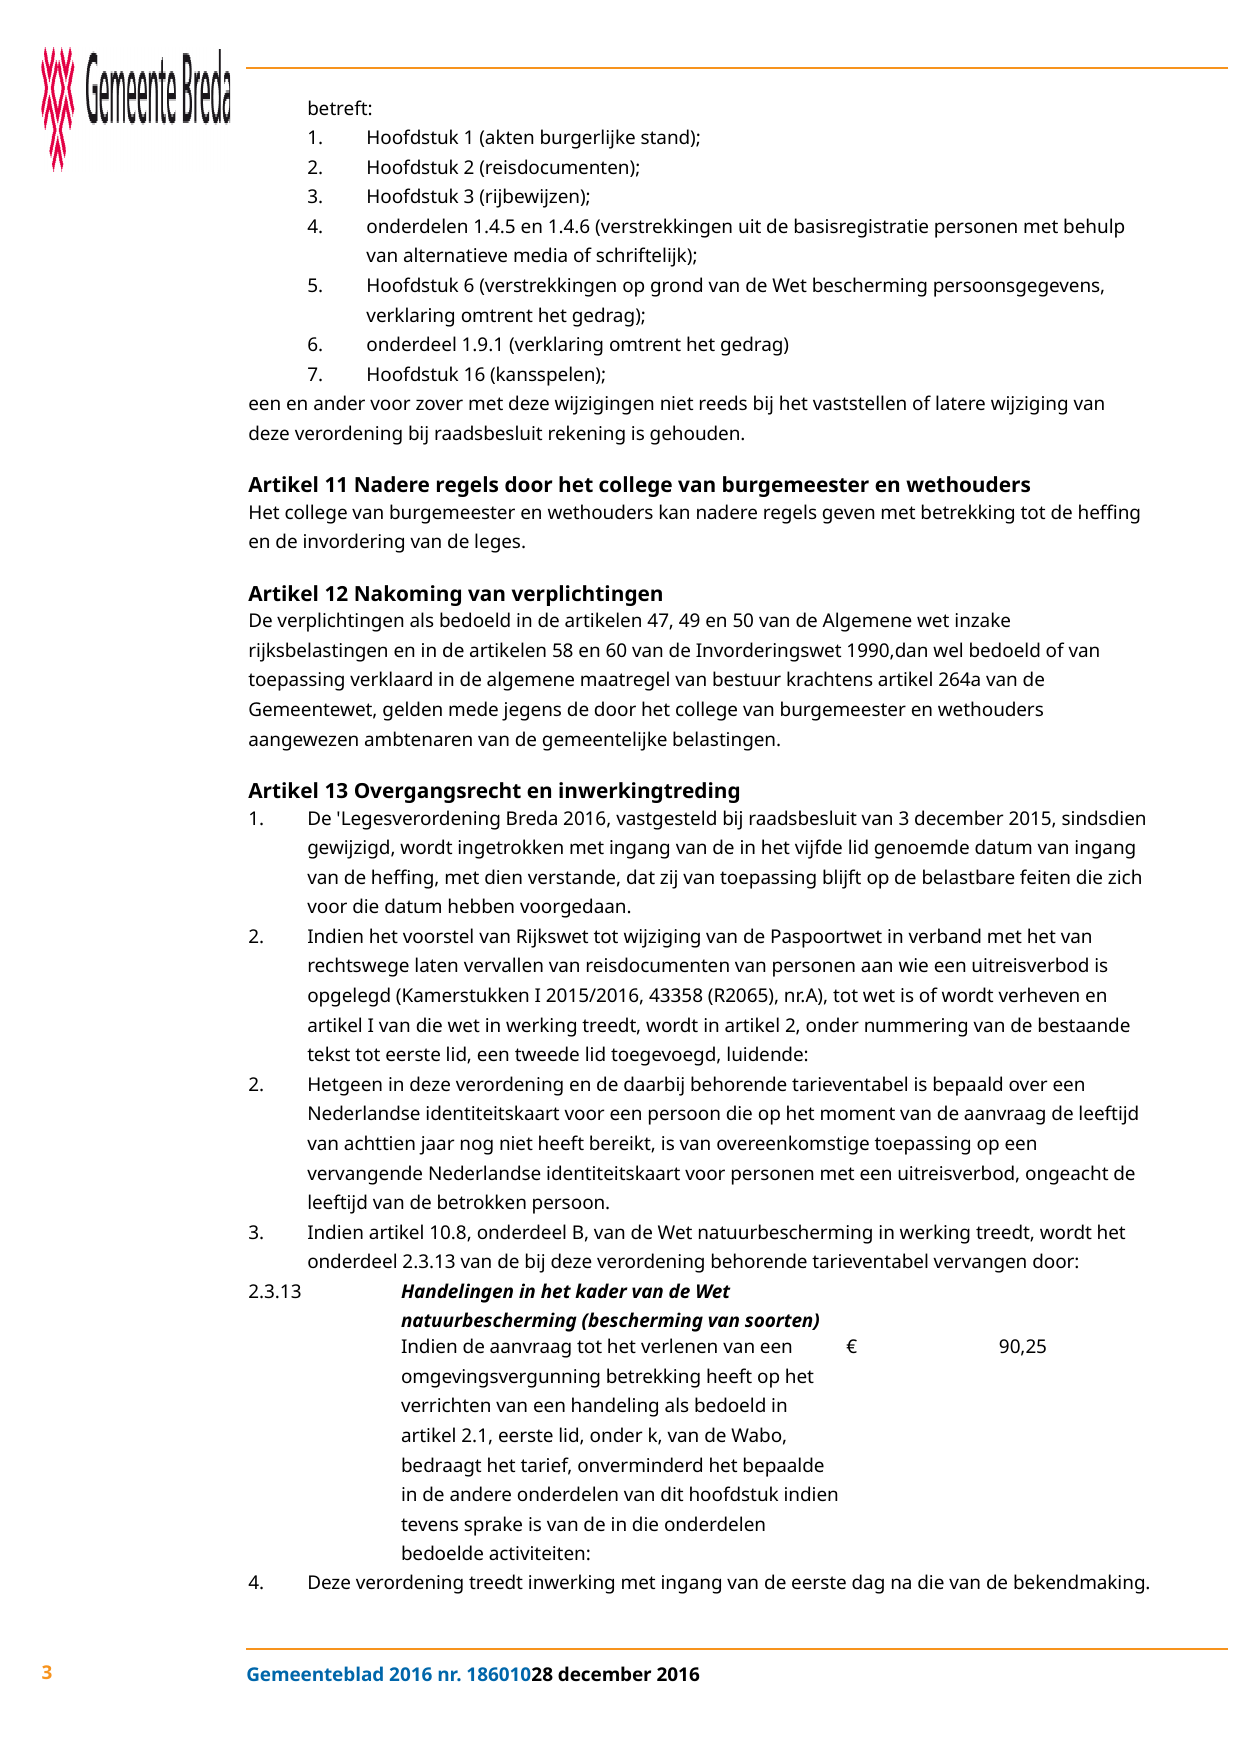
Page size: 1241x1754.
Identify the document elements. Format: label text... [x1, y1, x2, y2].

text Artikel 11 Nadere regels door het college van burgemeester en wethouders [248, 471, 1152, 499]
list betreft: [248, 95, 1152, 121]
text Artikel 12 Nakoming van verplichtingen [248, 579, 1152, 607]
table_cell Indien de aanvraag tot het verlenen van een omgevingsvergunning betrekking heeft op het verrichten van een handeling als bedoeld in artikel 2.1, eerste lid, onder k, van de Wabo, bedraagt het tarief, onverminderd het bepaalde in de andere onderdelen van dit hoofdstuk indien tevens sprake is van de in die onderdelen bedoelde activiteiten: [401, 1334, 846, 1566]
text De verplichtingen als bedoeld in de artikelen 47, 49 en 50 van de Algemene wet inzake rijksbelastingen en in de artikelen 58 en 60 van de Invorderingswet 1990,dan wel bedoeld of van toepassing verklaard in de algemene maatregel van bestuur krachtens artikel 264a van de Gemeentewet, gelden mede jegens de door het college van burgemeester en wethouders aangewezen ambtenaren van de gemeentelijke belastingen. [248, 607, 1152, 752]
list Hoofdstuk 3 (rijbewijzen); [307, 183, 1152, 209]
list Indien artikel 10.8, onderdeel B, van de Wet natuurbescherming in werking treedt, wordt het onderdeel 2.3.13 van de bij deze verordening behorende tarieventabel vervangen door: [248, 1219, 1152, 1274]
table_cell [248, 1334, 401, 1566]
text een en ander voor zover met deze wijzigingen niet reeds bij het vaststellen of latere wijziging van deze verordening bij raadsbesluit rekening is gehouden. [248, 391, 1152, 446]
list Hoofdstuk 16 (kansspelen); [307, 361, 1152, 387]
text Het college van burgemeester en wethouders kan nadere regels geven met betrekking tot de heffing en de invordering van de leges. [248, 499, 1152, 554]
table_header [846, 1278, 999, 1333]
list Hoofdstuk 2 (reisdocumenten); [307, 154, 1152, 180]
list Indien het voorstel van Rijkswet tot wijziging van de Paspoortwet in verband met het van rechtswege laten vervallen van reisdocumenten van personen aan wie een uitreisverbod is opgelegd (Kamerstukken I 2015/2016, 43358 (R2065), nr.A), tot wet is of wordt verheven en artikel I van die wet in werking treedt, wordt in artikel 2, onder nummering van de bestaande tekst tot eerste lid, een tweede lid toegevoegd, luidende: [248, 923, 1152, 1067]
list Hoofdstuk 6 (verstrekkingen op grond van de Wet bescherming persoonsgegevens, verklaring omtrent het gedrag); [307, 272, 1152, 328]
list onderdeel 1.9.1 (verklaring omtrent het gedrag) [307, 331, 1152, 357]
list Hetgeen in deze verordening en de daarbij behorende tarieventabel is bepaald over een Nederlandse identiteitskaart voor een persoon die op het moment van de aanvraag de leeftijd van achttien jaar nog niet heeft bereikt, is van overeenkomstige toepassing op een vervangende Nederlandse identiteitskaart voor personen met een uitreisverbod, ongeacht de leeftijd van de betrokken persoon. [248, 1071, 1152, 1215]
list Deze verordening treedt inwerking met ingang van de eerste dag na die van de bekendmaking. [248, 1569, 1152, 1595]
list De 'Legesverordening Breda 2016, vastgesteld bij raadsbesluit van 3 december 2015, sindsdien gewijzigd, wordt ingetrokken met ingang van de in het vijfde lid genoemde datum van ingang van de heffing, met dien verstande, dat zij van toepassing blijft op de belastbare feiten die zich voor die datum hebben voorgedaan. [248, 805, 1152, 919]
picture [41, 47, 231, 172]
text Artikel 13 Overgangsrecht en inwerkingtreding [248, 776, 1152, 805]
list onderdelen 1.4.5 en 1.4.6 (verstrekkingen uit de basisregistratie personen met behulp van alternatieve media of schriftelijk); [307, 213, 1152, 268]
table_cell 90,25 [999, 1334, 1152, 1566]
list Hoofdstuk 1 (akten burgerlijke stand); [307, 124, 1152, 150]
table_cell € [846, 1334, 999, 1566]
table_header Handelingen in het kader van de Wet natuurbescherming (bescherming van soorten) [401, 1278, 846, 1333]
table_header [999, 1278, 1152, 1333]
table_header 2.3.13 [248, 1278, 401, 1333]
